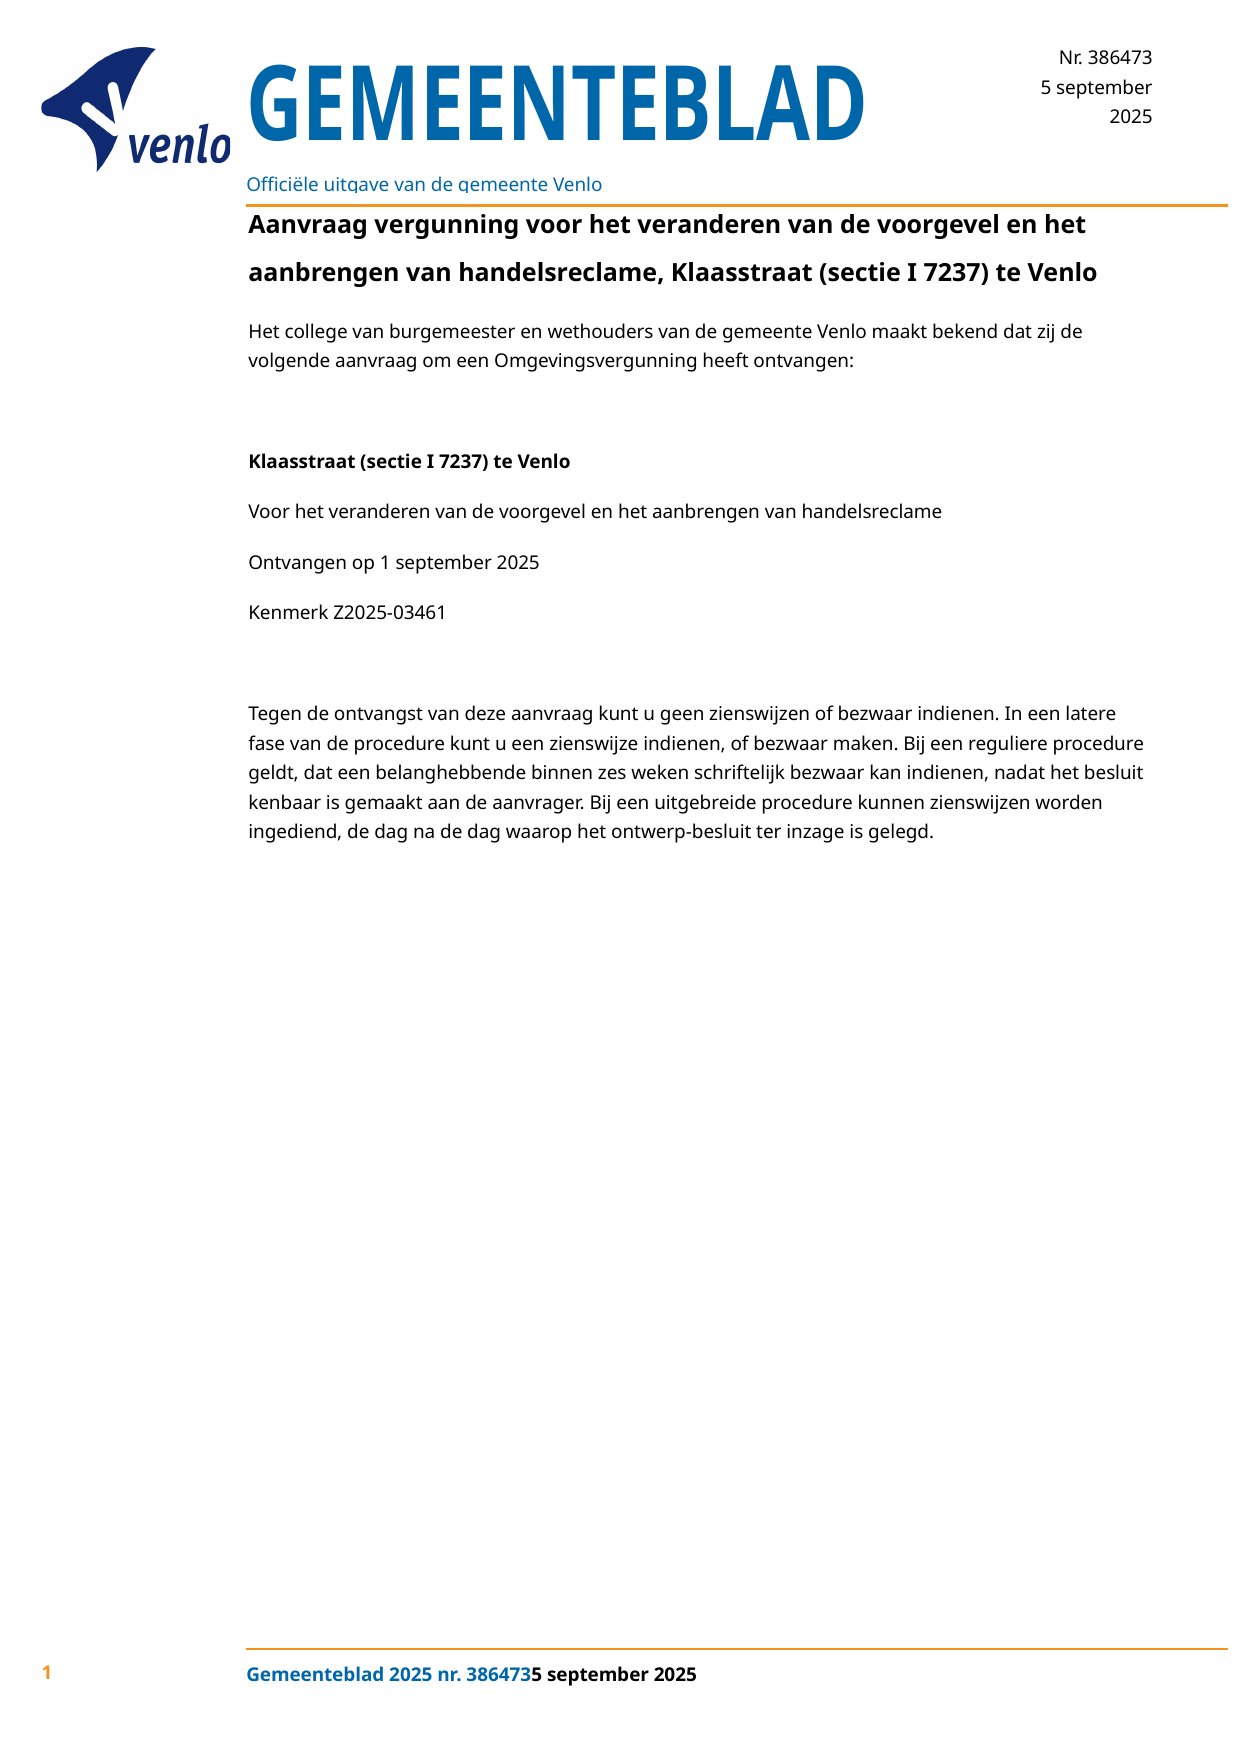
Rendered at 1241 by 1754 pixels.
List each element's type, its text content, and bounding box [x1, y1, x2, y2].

text Kenmerk Z2025-03461 [248, 599, 1152, 625]
text Aanvraag vergunning voor het veranderen van de voorgevel en het aanbrengen van handelsreclame, Klaasstraat (sectie I 7237) te Venlo [248, 207, 1152, 288]
text Het college van burgemeester en wethouders van de gemeente Venlo maakt bekend dat zij de volgende aanvraag om een Omgevingsvergunning heeft ontvangen: [248, 318, 1152, 373]
text Ontvangen op 1 september 2025 [248, 549, 1152, 575]
picture [41, 47, 231, 172]
text Voor het veranderen van de voorgevel en het aanbrengen van handelsreclame [248, 499, 1152, 524]
text Tegen de ontvangst van deze aanvraag kunt u geen zienswijzen of bezwaar indienen. In een latere fase van de procedure kunt u een zienswijze indienen, of bezwaar maken. Bij een reguliere procedure geldt, dat een belanghebbende binnen zes weken schriftelijk bezwaar kan indienen, nadat het besluit kenbaar is gemaakt aan de aanvrager. Bij een uitgebreide procedure kunnen zienswijzen worden ingediend, de dag na de dag waarop het ontwerp-besluit ter inzage is gelegd. [248, 700, 1152, 844]
text Klaasstraat (sectie I 7237) te Venlo [248, 448, 1152, 474]
